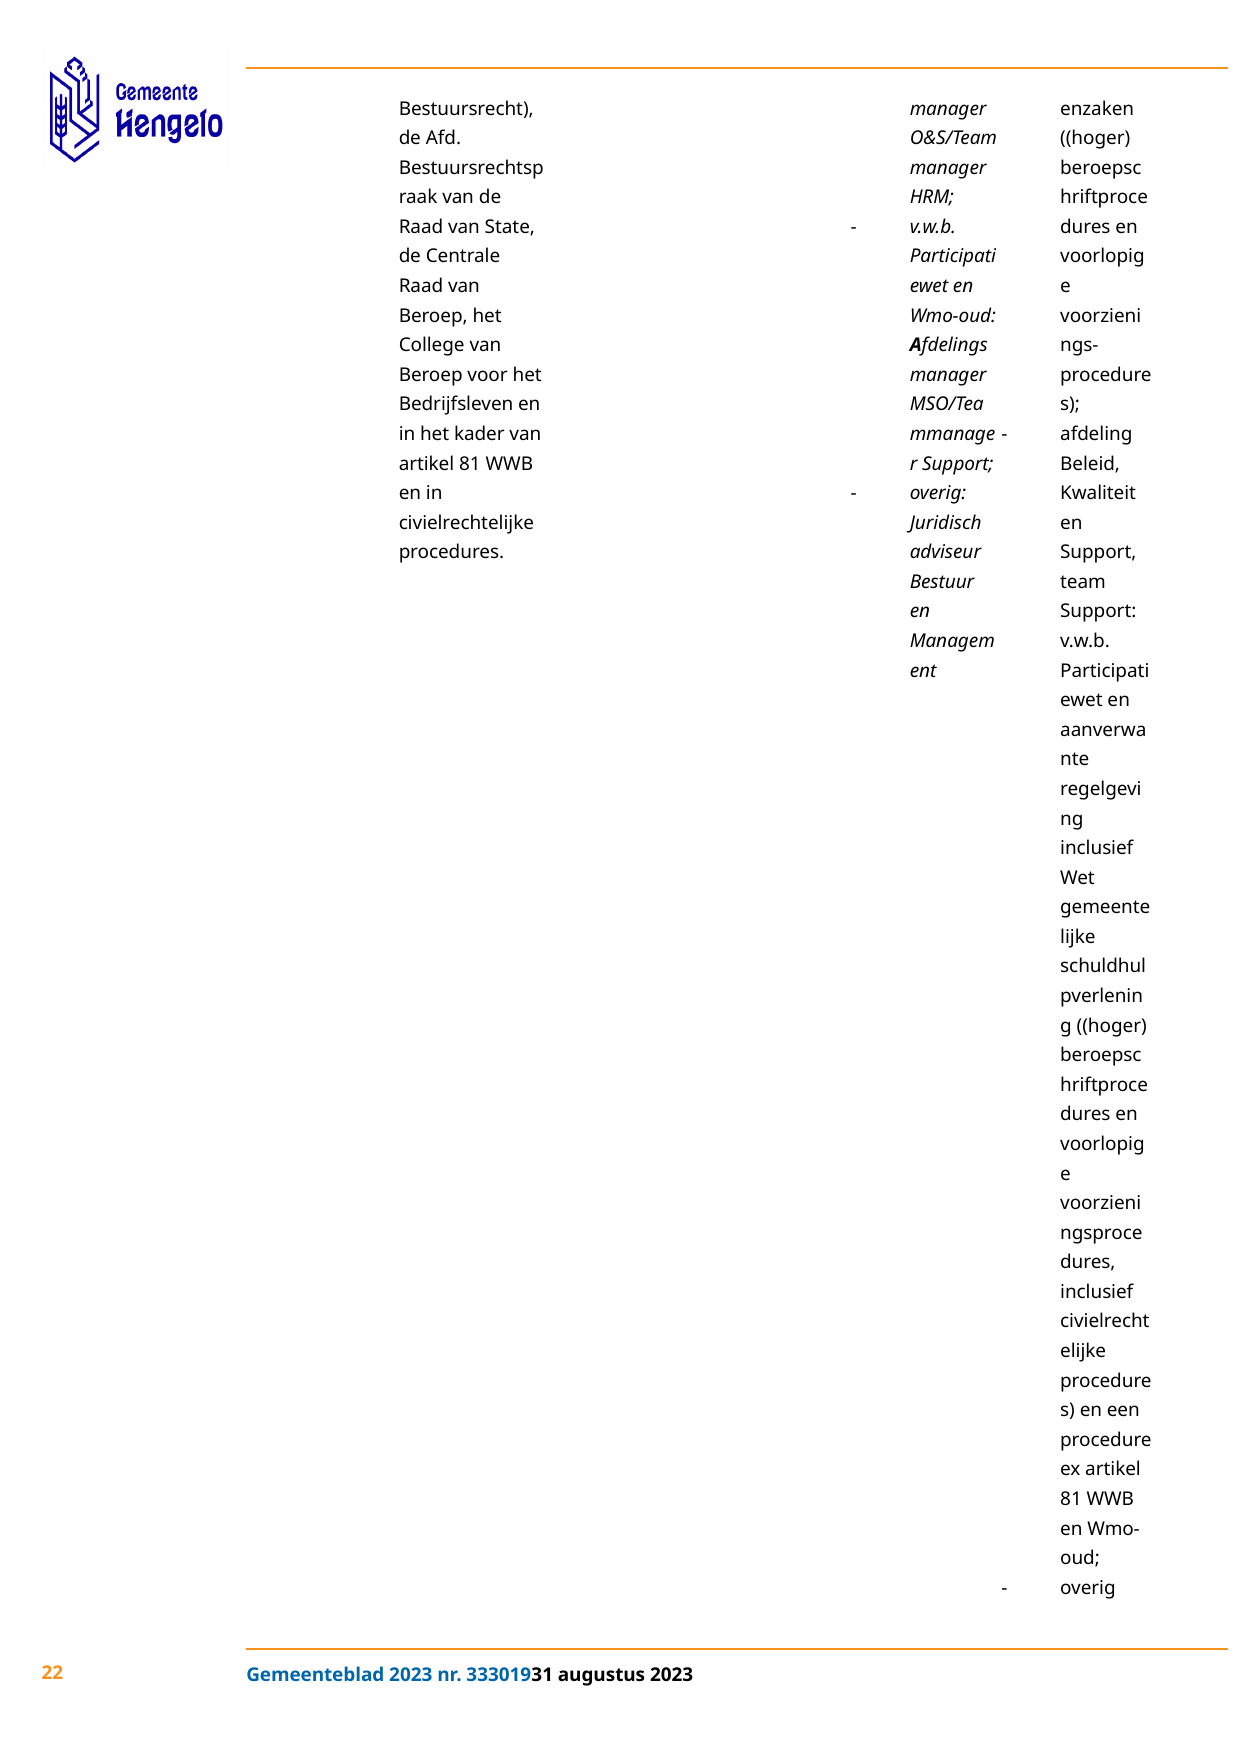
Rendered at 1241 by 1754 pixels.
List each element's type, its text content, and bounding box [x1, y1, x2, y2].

table_cell [248, 95, 398, 1600]
table_cell manager O&S/Teammanager HRM; v.w.b. Participatiewet en Wmo-oud: Afdelingsmanager MSO/Teammanager Support; overig: Juridisch adviseur Bestuur en Management [850, 95, 1001, 1600]
table_cell [700, 95, 850, 1600]
table_cell [549, 95, 700, 1600]
picture [41, 47, 231, 172]
table_cell enzaken ((hoger) beroepschriftprocedures en voorlopige voorzienings-procedures); afdeling Beleid, Kwaliteit en Support, team Support: v.w.b. Participatiewet en aanverwante regelgeving inclusief Wet gemeentelijke schuldhulpverlening ((hoger) beroepschriftprocedures en voorlopige voorzieningsprocedures, inclusief civielrechtelijke procedures) en een procedure ex artikel 81 WWB en Wmo-oud; overig [1001, 95, 1152, 1600]
table_cell Bestuursrecht), de Afd. Bestuursrechtspraak van de Raad van State, de Centrale Raad van Beroep, het College van Beroep voor het Bedrijfsleven en in het kader van artikel 81 WWB en in civielrechtelijke procedures. [399, 95, 549, 1600]
